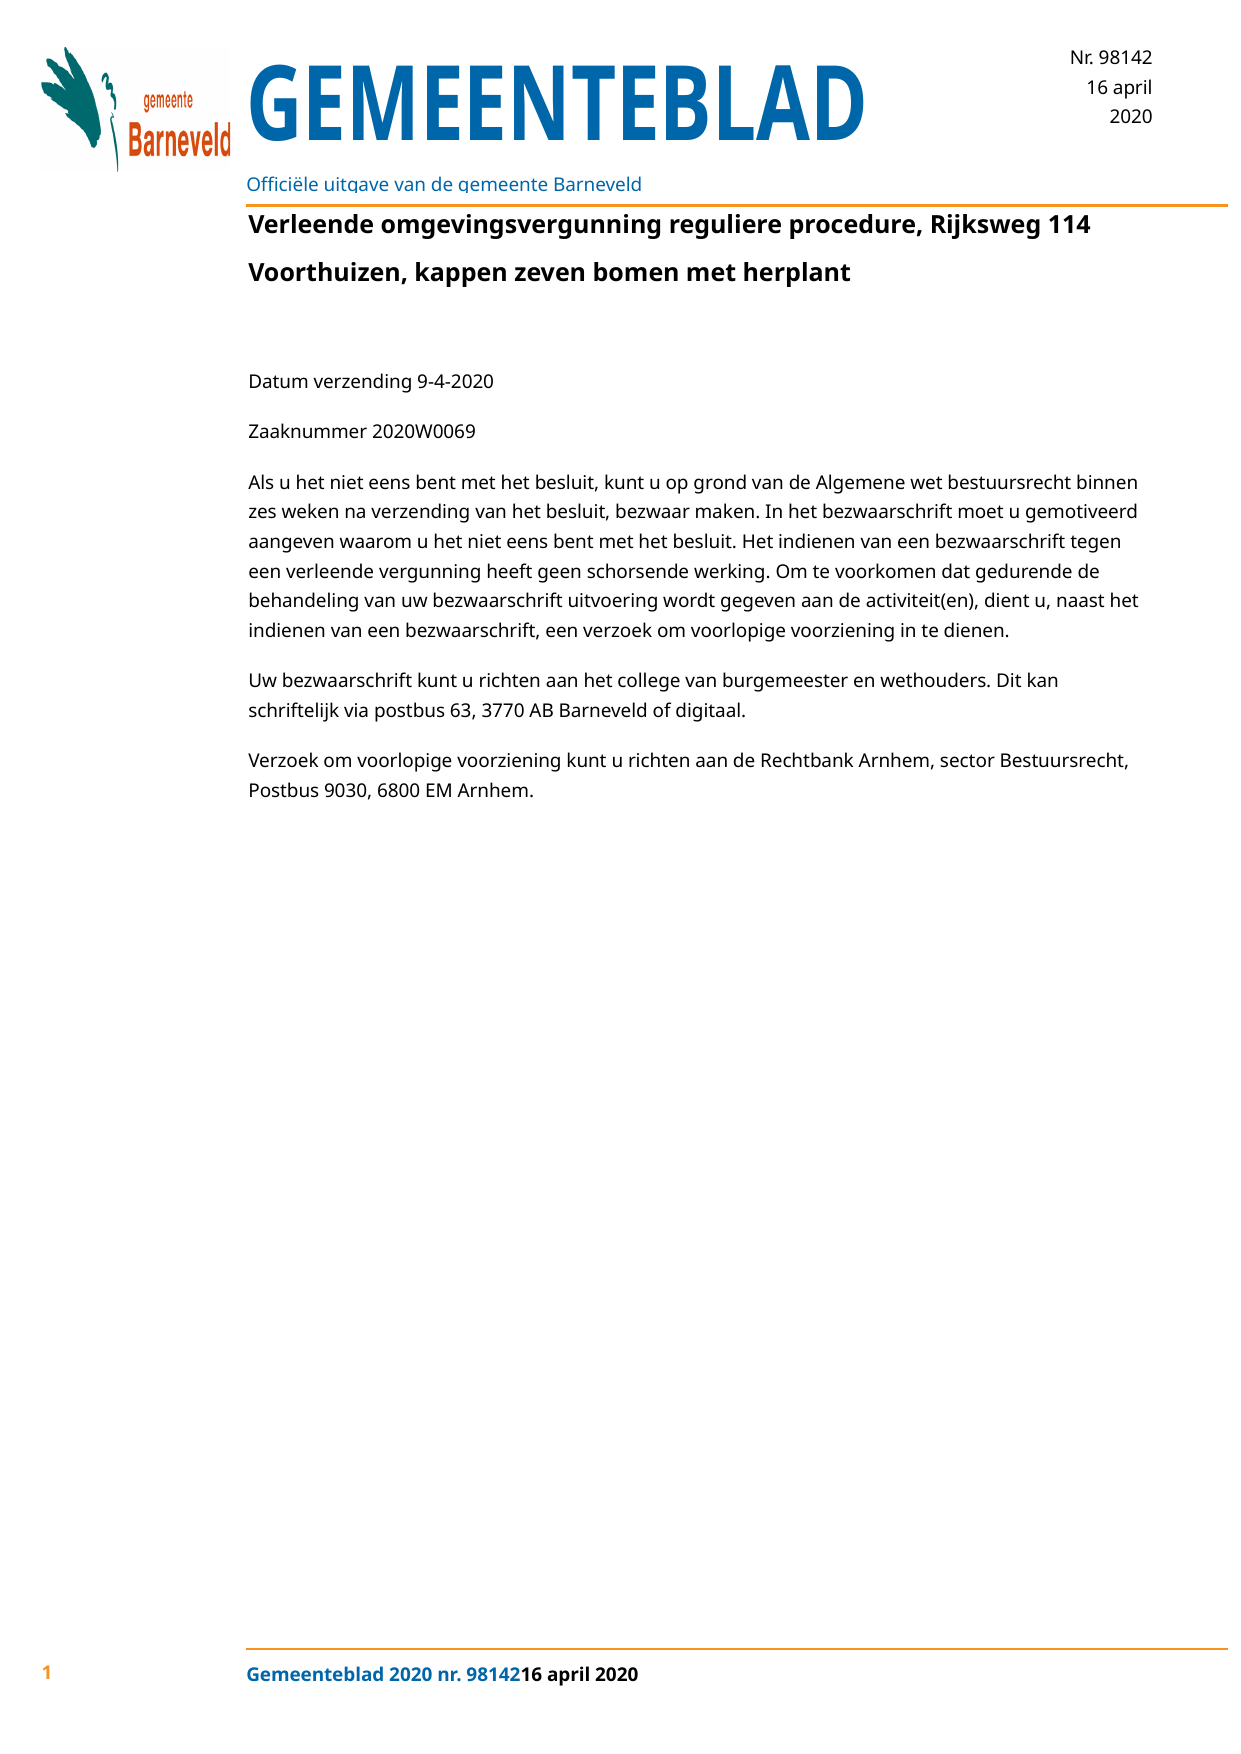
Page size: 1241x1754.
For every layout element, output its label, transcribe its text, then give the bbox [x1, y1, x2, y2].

text Verzoek om voorlopige voorziening kunt u richten aan de Rechtbank Arnhem, sector Bestuursrecht, Postbus 9030, 6800 EM Arnhem. [248, 747, 1152, 803]
picture [41, 47, 231, 172]
text Datum verzending 9-4-2020 [248, 368, 1152, 394]
text Verleende omgevingsvergunning reguliere procedure, Rijksweg 114 Voorthuizen, kappen zeven bomen met herplant [248, 207, 1152, 288]
text Als u het niet eens bent met het besluit, kunt u op grond van de Algemene wet bestuursrecht binnen zes weken na verzending van het besluit, bezwaar maken. In het bezwaarschrift moet u gemotiveerd aangeven waarom u het niet eens bent met het besluit. Het indienen van een bezwaarschrift tegen een verleende vergunning heeft geen schorsende werking. Om te voorkomen dat gedurende de behandeling van uw bezwaarschrift uitvoering wordt gegeven aan de activiteit(en), dient u, naast het indienen van een bezwaarschrift, een verzoek om voorlopige voorziening in te dienen. [248, 469, 1152, 643]
text Zaaknummer 2020W0069 [248, 419, 1152, 444]
text Uw bezwaarschrift kunt u richten aan het college van burgemeester en wethouders. Dit kan schriftelijk via postbus 63, 3770 AB Barneveld of digitaal. [248, 667, 1152, 723]
